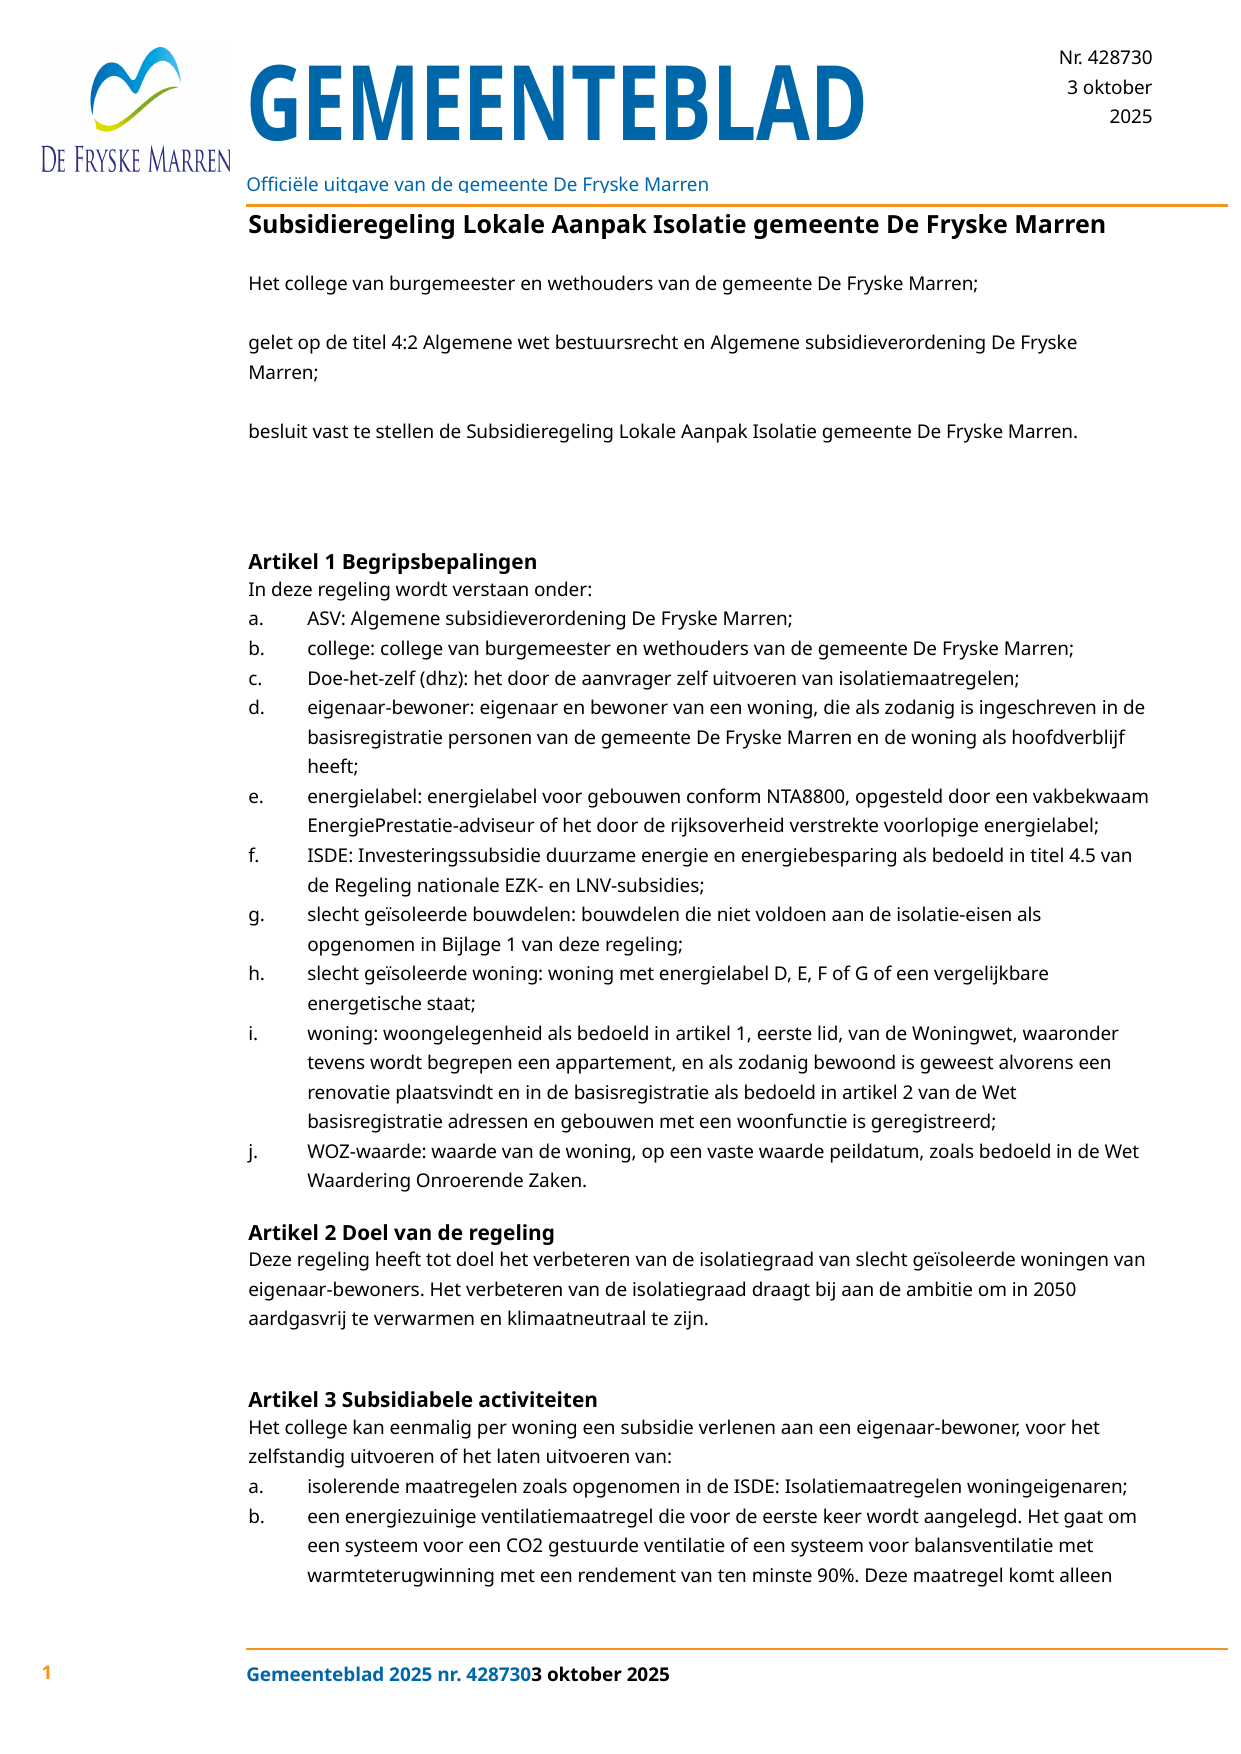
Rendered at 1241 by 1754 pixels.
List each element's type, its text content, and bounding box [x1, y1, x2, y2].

text besluit vast te stellen de Subsidieregeling Lokale Aanpak Isolatie gemeente De Fryske Marren. [248, 418, 1152, 444]
list energielabel: energielabel voor gebouwen conform NTA8800, opgesteld door een vakbekwaam EnergiePrestatie-adviseur of het door de rijksoverheid verstrekte voorlopige energielabel; [248, 783, 1152, 838]
text Het college van burgemeester en wethouders van de gemeente De Fryske Marren; [248, 270, 1152, 296]
text Het college kan eenmalig per woning een subsidie verlenen aan een eigenaar-bewoner, voor het zelfstandig uitvoeren of het laten uitvoeren van: [248, 1414, 1152, 1469]
list ASV: Algemene subsidieverordening De Fryske Marren; [248, 606, 1152, 631]
list Doe-het-zelf (dhz): het door de aanvrager zelf uitvoeren van isolatiemaatregelen; [248, 665, 1152, 690]
list ISDE: Investeringssubsidie duurzame energie en energiebesparing als bedoeld in titel 4.5 van de Regeling nationale EZK- en LNV-subsidies; [248, 842, 1152, 897]
list slecht geïsoleerde bouwdelen: bouwdelen die niet voldoen aan de isolatie-eisen als opgenomen in Bijlage 1 van deze regeling; [248, 901, 1152, 957]
list slecht geïsoleerde woning: woning met energielabel D, E, F of G of een vergelijkbare energetische staat; [248, 961, 1152, 1016]
picture [41, 47, 231, 172]
list een energiezuinige ventilatiemaatregel die voor de eerste keer wordt aangelegd. Het gaat om een systeem voor een CO2 gestuurde ventilatie of een systeem voor balansventilatie met warmteterugwinning met een rendement van ten minste 90%. Deze maatregel komt alleen [248, 1503, 1152, 1588]
list college: college van burgemeester en wethouders van de gemeente De Fryske Marren; [248, 635, 1152, 661]
text Artikel 3 Subsidiabele activiteiten [248, 1386, 1152, 1414]
list WOZ-waarde: waarde van de woning, op een vaste waarde peildatum, zoals bedoeld in de Wet Waardering Onroerende Zaken. [248, 1138, 1152, 1193]
text Subsidieregeling Lokale Aanpak Isolatie gemeente De Fryske Marren [248, 207, 1152, 241]
text In deze regeling wordt verstaan onder: [248, 576, 1152, 602]
list isolerende maatregelen zoals opgenomen in de ISDE: Isolatiemaatregelen woningeigenaren; [248, 1473, 1152, 1499]
text Artikel 2 Doel van de regeling [248, 1218, 1152, 1246]
text gelet op de titel 4:2 Algemene wet bestuursrecht en Algemene subsidieverordening De Fryske Marren; [248, 329, 1152, 385]
list eigenaar-bewoner: eigenaar en bewoner van een woning, die als zodanig is ingeschreven in de basisregistratie personen van de gemeente De Fryske Marren en de woning als hoofdverblijf heeft; [248, 694, 1152, 779]
text Artikel 1 Begripsbepalingen [248, 547, 1152, 576]
list woning: woongelegenheid als bedoeld in artikel 1, eerste lid, van de Woningwet, waaronder tevens wordt begrepen een appartement, en als zodanig bewoond is geweest alvorens een renovatie plaatsvindt en in de basisregistratie als bedoeld in artikel 2 van de Wet basisregistratie adressen en gebouwen met een woonfunctie is geregistreerd; [248, 1020, 1152, 1134]
text Deze regeling heeft tot doel het verbeteren van de isolatiegraad van slecht geïsoleerde woningen van eigenaar-bewoners. Het verbeteren van de isolatiegraad draagt bij aan de ambitie om in 2050 aardgasvrij te verwarmen en klimaatneutraal te zijn. [248, 1246, 1152, 1331]
